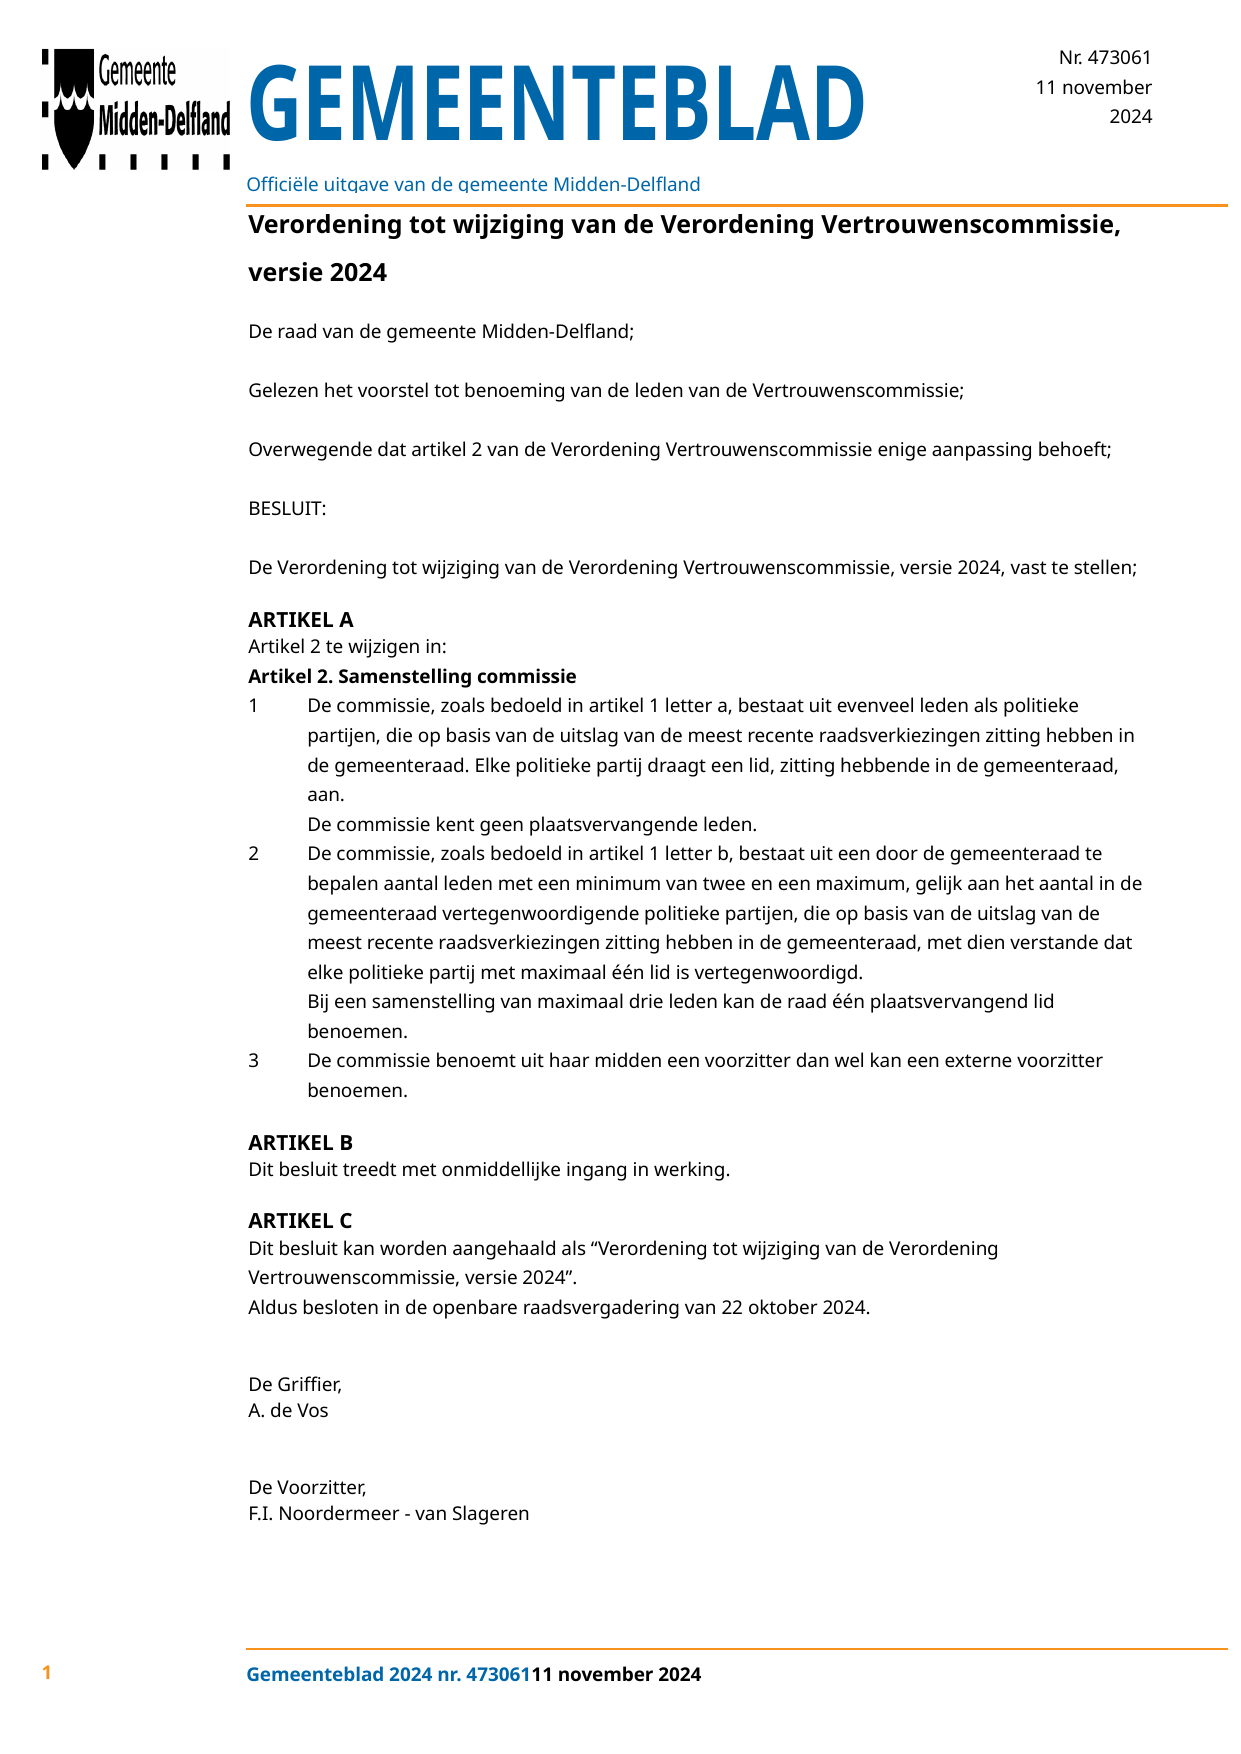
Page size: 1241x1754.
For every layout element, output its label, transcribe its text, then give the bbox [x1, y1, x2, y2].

text Gelezen het voorstel tot benoeming van de leden van de Vertrouwenscommissie; [248, 377, 1152, 403]
text BESLUIT: [248, 495, 1152, 521]
text De Voorzitter, [248, 1474, 1152, 1500]
text F.I. Noordermeer - van Slageren [248, 1500, 1152, 1526]
picture [41, 47, 231, 172]
list De commissie benoemt uit haar midden een voorzitter dan wel kan een externe voorzitter benoemen. [248, 1048, 1152, 1103]
text Dit besluit treedt met onmiddellijke ingang in werking. [248, 1156, 1152, 1182]
text Aldus besloten in de openbare raadsvergadering van 22 oktober 2024. [248, 1294, 1152, 1320]
text ARTIKEL B [248, 1128, 1152, 1156]
text Artikel 2 te wijzigen in: [248, 633, 1152, 659]
text Verordening tot wijziging van de Verordening Vertrouwenscommissie, versie 2024 [248, 207, 1152, 288]
text Artikel 2. Samenstelling commissie [248, 663, 1152, 689]
text De raad van de gemeente Midden-Delfland; [248, 318, 1152, 344]
text Dit besluit kan worden aangehaald als “Verordening tot wijziging van de Verordening Vertrouwenscommissie, versie 2024”. [248, 1235, 1152, 1290]
list De commissie kent geen plaatsvervangende leden. [248, 811, 1152, 837]
list De commissie, zoals bedoeld in artikel 1 letter b, bestaat uit een door de gemeenteraad te bepalen aantal leden met een minimum van twee en een maximum, gelijk aan het aantal in de gemeenteraad vertegenwoordigende politieke partijen, die op basis van de uitslag van de meest recente raadsverkiezingen zitting hebben in de gemeenteraad, met dien verstande dat elke politieke partij met maximaal één lid is vertegenwoordigd. [248, 841, 1152, 984]
text ARTIKEL C [248, 1206, 1152, 1235]
text De Verordening tot wijziging van de Verordening Vertrouwenscommissie, versie 2024, vast te stellen; [248, 554, 1152, 580]
text De Griffier, [248, 1371, 1152, 1397]
list De commissie, zoals bedoeld in artikel 1 letter a, bestaat uit evenveel leden als politieke partijen, die op basis van de uitslag van de meest recente raadsverkiezingen zitting hebben in de gemeenteraad. Elke politieke partij draagt een lid, zitting hebbende in de gemeenteraad, aan. [248, 693, 1152, 807]
text Overwegende dat artikel 2 van de Verordening Vertrouwenscommissie enige aanpassing behoeft; [248, 436, 1152, 462]
text A. de Vos [248, 1397, 1152, 1423]
list Bij een samenstelling van maximaal drie leden kan de raad één plaatsvervangend lid benoemen. [248, 988, 1152, 1044]
text ARTIKEL A [248, 605, 1152, 633]
